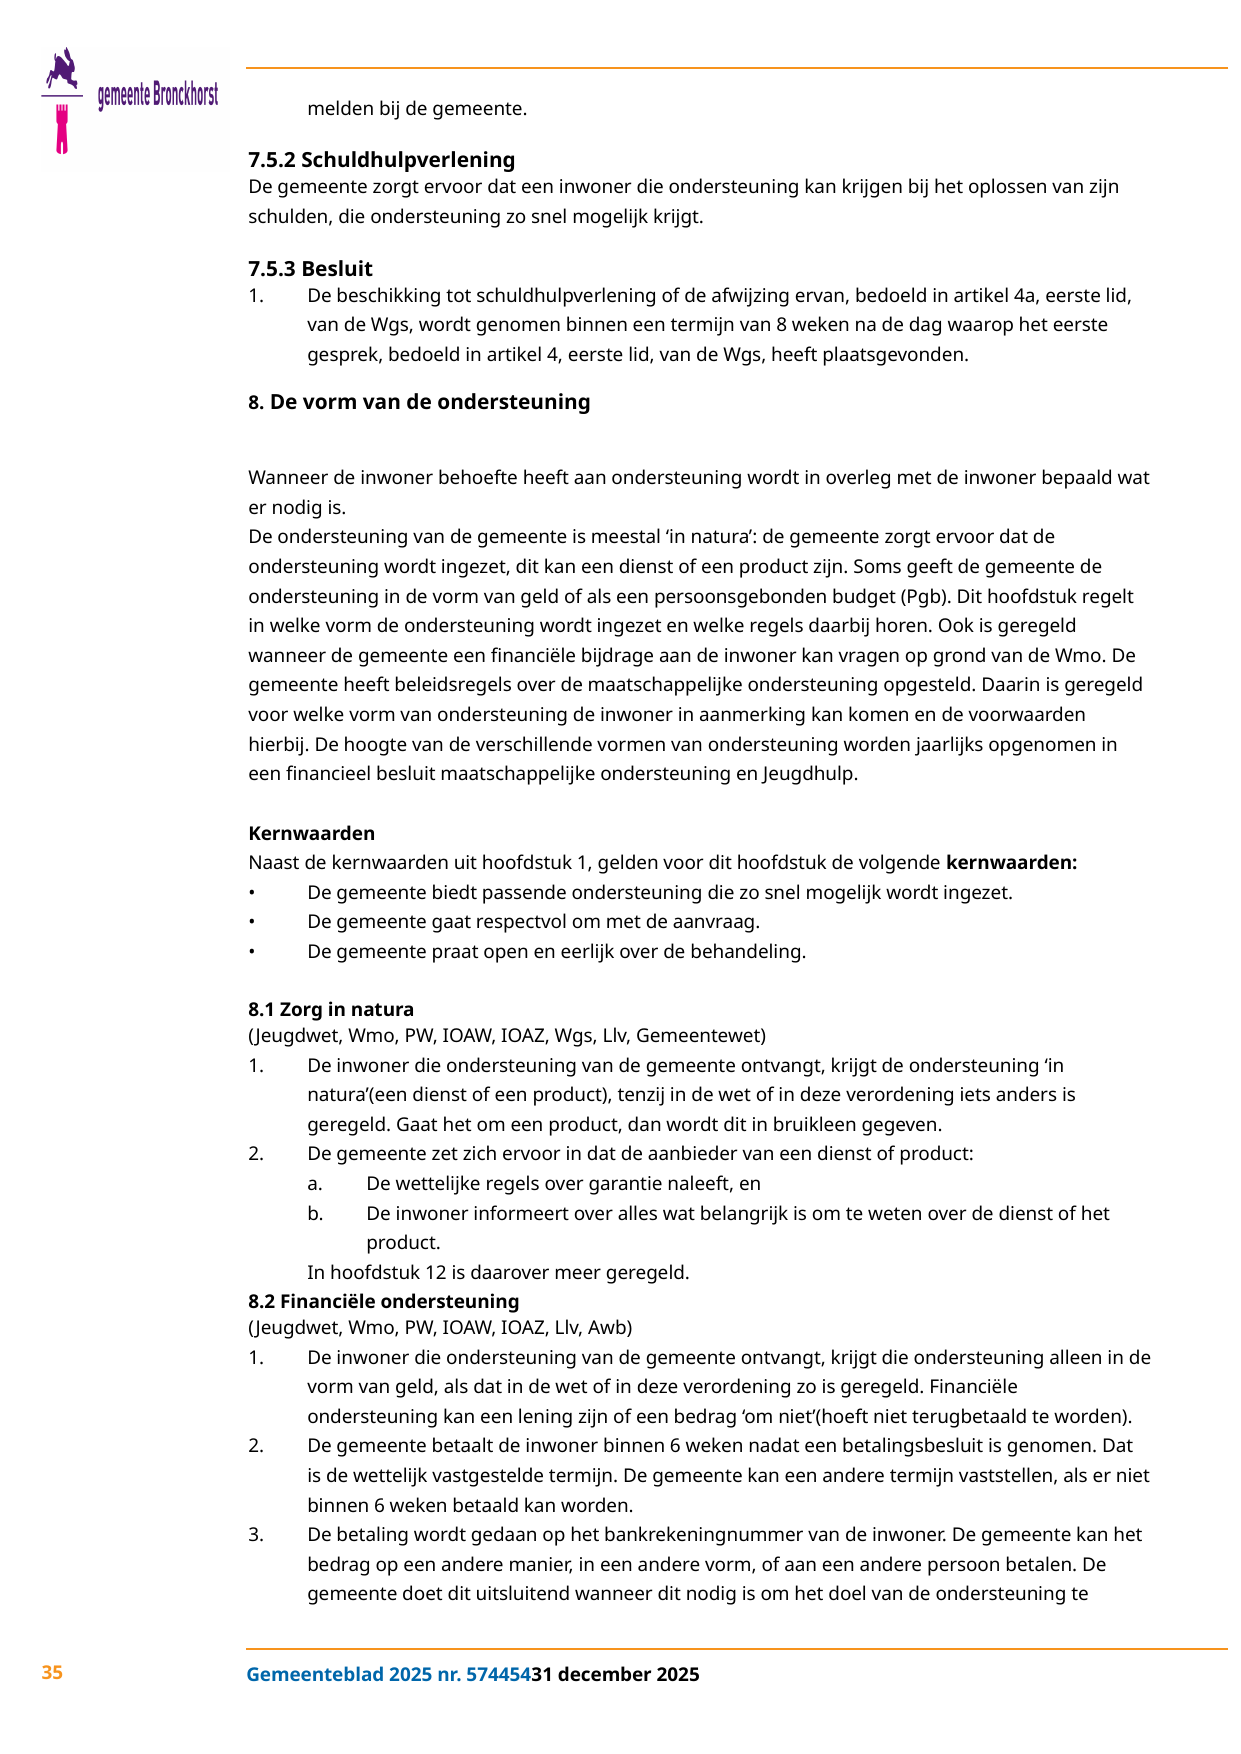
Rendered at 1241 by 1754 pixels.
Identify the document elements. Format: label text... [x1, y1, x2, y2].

list In hoofdstuk 12 is daarover meer geregeld. [248, 1259, 1152, 1285]
text 7.5.2 Schuldhulpverlening [248, 145, 1152, 174]
list melden bij de gemeente. [248, 95, 1152, 121]
picture [41, 47, 231, 172]
text (Jeugdwet, Wmo, PW, IOAW, IOAZ, Llv, Awb) [248, 1314, 1152, 1340]
table_header Kernwaarden Naast de kernwaarden uit hoofdstuk 1, gelden voor dit hoofdstuk de volgende kernwaarden: De gemeente biedt passende ondersteuning die zo snel mogelijk wordt ingezet. De gemeente gaat respectvol om met de aanvraag. De gemeente praat open en eerlijk over de behandeling. [248, 820, 1152, 964]
list De beschikking tot schuldhulpverlening of de afwijzing ervan, bedoeld in artikel 4a, eerste lid, van de Wgs, wordt genomen binnen een termijn van 8 weken na de dag waarop het eerste gesprek, bedoeld in artikel 4, eerste lid, van de Wgs, heeft plaatsgevonden. [248, 282, 1152, 367]
text De gemeente zorgt ervoor dat een inwoner die ondersteuning kan krijgen bij het oplossen van zijn schulden, die ondersteuning zo snel mogelijk krijgt. [248, 174, 1152, 229]
text 7.5.3 Besluit [248, 254, 1152, 282]
text (Jeugdwet, Wmo, PW, IOAW, IOAZ, Wgs, Llv, Gemeentewet) [248, 1022, 1152, 1048]
list De inwoner informeert over alles wat belangrijk is om te weten over de dienst of het product. [307, 1200, 1152, 1255]
list De inwoner die ondersteuning van de gemeente ontvangt, krijgt de ondersteuning ‘in natura’(een dienst of een product), tenzij in de wet of in deze verordening iets anders is geregeld. Gaat het om een product, dan wordt dit in bruikleen gegeven. [248, 1052, 1152, 1137]
text 8.1 Zorg in natura [248, 997, 1152, 1022]
text 8.2 Financiële ondersteuning [248, 1288, 1152, 1314]
text De ondersteuning van de gemeente is meestal ‘in natura’: de gemeente zorgt ervoor dat de ondersteuning wordt ingezet, dit kan een dienst of een product zijn. Soms geeft de gemeente de ondersteuning in de vorm van geld of als een persoonsgebonden budget (Pgb). Dit hoofdstuk regelt in welke vorm de ondersteuning wordt ingezet en welke regels daarbij horen. Ook is geregeld wanneer de gemeente een financiële bijdrage aan de inwoner kan vragen op grond van de Wmo. De gemeente heeft beleidsregels over de maatschappelijke ondersteuning opgesteld. Daarin is geregeld voor welke vorm van ondersteuning de inwoner in aanmerking kan komen en de voorwaarden hierbij. De hoogte van de verschillende vormen van ondersteuning worden jaarlijks opgenomen in een financieel besluit maatschappelijke ondersteuning en Jeugdhulp. [248, 524, 1152, 786]
text 8. De vorm van de ondersteuning [248, 387, 1152, 415]
list De betaling wordt gedaan op het bankrekeningnummer van de inwoner. De gemeente kan het bedrag op een andere manier, in een andere vorm, of aan een andere persoon betalen. De gemeente doet dit uitsluitend wanneer dit nodig is om het doel van de ondersteuning te [248, 1521, 1152, 1606]
text Wanneer de inwoner behoefte heeft aan ondersteuning wordt in overleg met de inwoner bepaald wat er nodig is. [248, 464, 1152, 520]
list De gemeente zet zich ervoor in dat de aanbieder van een dienst of product: [248, 1141, 1152, 1166]
list De wettelijke regels over garantie naleeft, en [307, 1170, 1152, 1196]
list De inwoner die ondersteuning van de gemeente ontvangt, krijgt die ondersteuning alleen in de vorm van geld, als dat in de wet of in deze verordening zo is geregeld. Financiële ondersteuning kan een lening zijn of een bedrag ‘om niet’(hoeft niet terugbetaald te worden). [248, 1344, 1152, 1429]
list De gemeente betaalt de inwoner binnen 6 weken nadat een betalingsbesluit is genomen. Dat is de wettelijk vastgestelde termijn. De gemeente kan een andere termijn vaststellen, als er niet binnen 6 weken betaald kan worden. [248, 1433, 1152, 1517]
